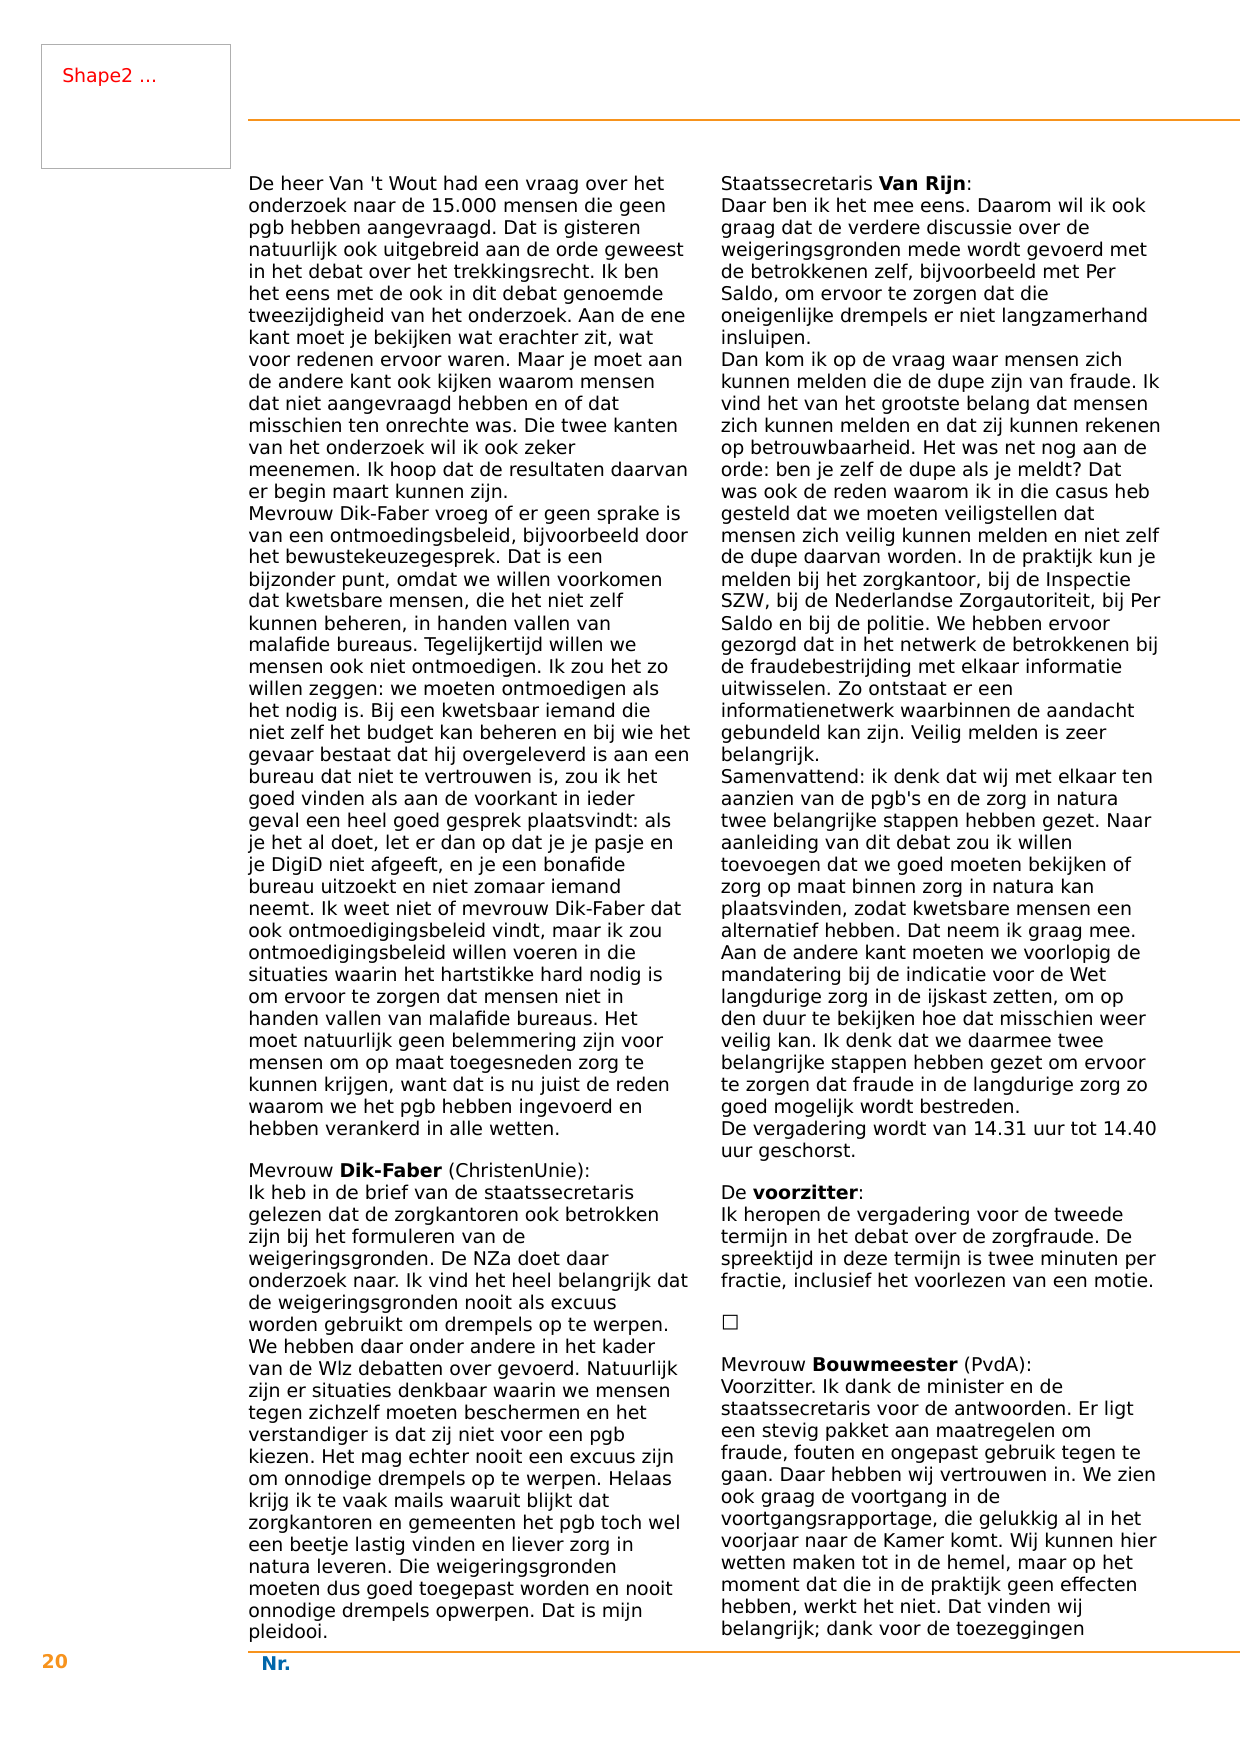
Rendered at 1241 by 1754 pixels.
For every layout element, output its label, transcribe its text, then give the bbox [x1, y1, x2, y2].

text De heer Van 't Wout had een vraag over het onderzoek naar de 15.000 mensen die geen pgb hebben aangevraagd. Dat is gisteren natuurlijk ook uitgebreid aan de orde geweest in het debat over het trekkingsrecht. Ik ben het eens met de ook in dit debat genoemde tweezijdigheid van het onderzoek. Aan de ene kant moet je bekijken wat erachter zit, wat voor redenen ervoor waren. Maar je moet aan de andere kant ook kijken waarom mensen dat niet aangevraagd hebben en of dat misschien ten onrechte was. Die twee kanten van het onderzoek wil ik ook zeker meenemen. Ik hoop dat de resultaten daarvan er begin maart kunnen zijn. [248, 173, 691, 502]
text Voorzitter. Ik dank de minister en de staatssecretaris voor de antwoorden. Er ligt een stevig pakket aan maatregelen om fraude, fouten en ongepast gebruik tegen te gaan. Daar hebben wij vertrouwen in. We zien ook graag de voortgang in de voortgangsrapportage, die gelukkig al in het voorjaar naar de Kamer komt. Wij kunnen hier wetten maken tot in de hemel, maar op het moment dat die in de praktijk geen effecten hebben, werkt het niet. Dat vinden wij belangrijk; dank voor de toezeggingen [721, 1376, 1163, 1639]
text Mevrouw Dik-Faber (ChristenUnie): [248, 1160, 691, 1182]
text Ik heropen de vergadering voor de tweede termijn in het debat over de zorgfraude. De spreektijd in deze termijn is twee minuten per fractie, inclusief het voorlezen van een motie. [721, 1204, 1163, 1292]
text Mevrouw Bouwmeester (PvdA): [721, 1354, 1163, 1376]
text De voorzitter: [721, 1182, 1163, 1204]
text Staatssecretaris Van Rijn: [721, 173, 1163, 195]
text Dan kom ik op de vraag waar mensen zich kunnen melden die de dupe zijn van fraude. Ik vind het van het grootste belang dat mensen zich kunnen melden en dat zij kunnen rekenen op betrouwbaarheid. Het was net nog aan de orde: ben je zelf de dupe als je meldt? Dat was ook de reden waarom ik in die casus heb gesteld dat we moeten veiligstellen dat mensen zich veilig kunnen melden en niet zelf de dupe daarvan worden. In de praktijk kun je melden bij het zorgkantoor, bij de Inspectie SZW, bij de Nederlandse Zorgautoriteit, bij Per Saldo en bij de politie. We hebben ervoor gezorgd dat in het netwerk de betrokkenen bij de fraudebestrijding met elkaar informatie uitwisselen. Zo ontstaat er een informatienetwerk waarbinnen de aandacht gebundeld kan zijn. Veilig melden is zeer belangrijk. [721, 349, 1163, 766]
text Ik heb in de brief van de staatssecretaris gelezen dat de zorgkantoren ook betrokken zijn bij het formuleren van de weigeringsgronden. De NZa doet daar onderzoek naar. Ik vind het heel belangrijk dat de weigeringsgronden nooit als excuus worden gebruikt om drempels op te werpen. We hebben daar onder andere in het kader van de Wlz debatten over gevoerd. Natuurlijk zijn er situaties denkbaar waarin we mensen tegen zichzelf moeten beschermen en het verstandiger is dat zij niet voor een pgb kiezen. Het mag echter nooit een excuus zijn om onnodige drempels op te werpen. Helaas krijg ik te vaak mails waaruit blijkt dat zorgkantoren en gemeenten het pgb toch wel een beetje lastig vinden en liever zorg in natura leveren. Die weigeringsgronden moeten dus goed toegepast worden en nooit onnodige drempels opwerpen. Dat is mijn pleidooi. [248, 1182, 691, 1643]
text Daar ben ik het mee eens. Daarom wil ik ook graag dat de verdere discussie over de weigeringsgronden mede wordt gevoerd met de betrokkenen zelf, bijvoorbeeld met Per Saldo, om ervoor te zorgen dat die oneigenlijke drempels er niet langzamerhand insluipen. [721, 195, 1163, 349]
text De vergadering wordt van 14.31 uur tot 14.40 uur geschorst. [721, 1118, 1163, 1162]
text Mevrouw Dik-Faber vroeg of er geen sprake is van een ontmoedingsbeleid, bijvoorbeeld door het bewustekeuzegesprek. Dat is een bijzonder punt, omdat we willen voorkomen dat kwetsbare mensen, die het niet zelf kunnen beheren, in handen vallen van malafide bureaus. Tegelijkertijd willen we mensen ook niet ontmoedigen. Ik zou het zo willen zeggen: we moeten ontmoedigen als het nodig is. Bij een kwetsbaar iemand die niet zelf het budget kan beheren en bij wie het gevaar bestaat dat hij overgeleverd is aan een bureau dat niet te vertrouwen is, zou ik het goed vinden als aan de voorkant in ieder geval een heel goed gesprek plaatsvindt: als je het al doet, let er dan op dat je je pasje en je DigiD niet afgeeft, en je een bonafide bureau uitzoekt en niet zomaar iemand neemt. Ik weet niet of mevrouw Dik-Faber dat ook ontmoedigingsbeleid vindt, maar ik zou ontmoedigingsbeleid willen voeren in die situaties waarin het hartstikke hard nodig is om ervoor te zorgen dat mensen niet in handen vallen van malafide bureaus. Het moet natuurlijk geen belemmering zijn voor mensen om op maat toegesneden zorg te kunnen krijgen, want dat is nu juist de reden waarom we het pgb hebben ingevoerd en hebben verankerd in alle wetten. [248, 502, 691, 1140]
text Samenvattend: ik denk dat wij met elkaar ten aanzien van de pgb's en de zorg in natura twee belangrijke stappen hebben gezet. Naar aanleiding van dit debat zou ik willen toevoegen dat we goed moeten bekijken of zorg op maat binnen zorg in natura kan plaatsvinden, zodat kwetsbare mensen een alternatief hebben. Dat neem ik graag mee. Aan de andere kant moeten we voorlopig de mandatering bij de indicatie voor de Wet langdurige zorg in de ijskast zetten, om op den duur te bekijken hoe dat misschien weer veilig kan. Ik denk dat we daarmee twee belangrijke stappen hebben gezet om ervoor te zorgen dat fraude in de langdurige zorg zo goed mogelijk wordt bestreden. [721, 766, 1163, 1118]
text ⬜ [721, 1312, 1163, 1334]
